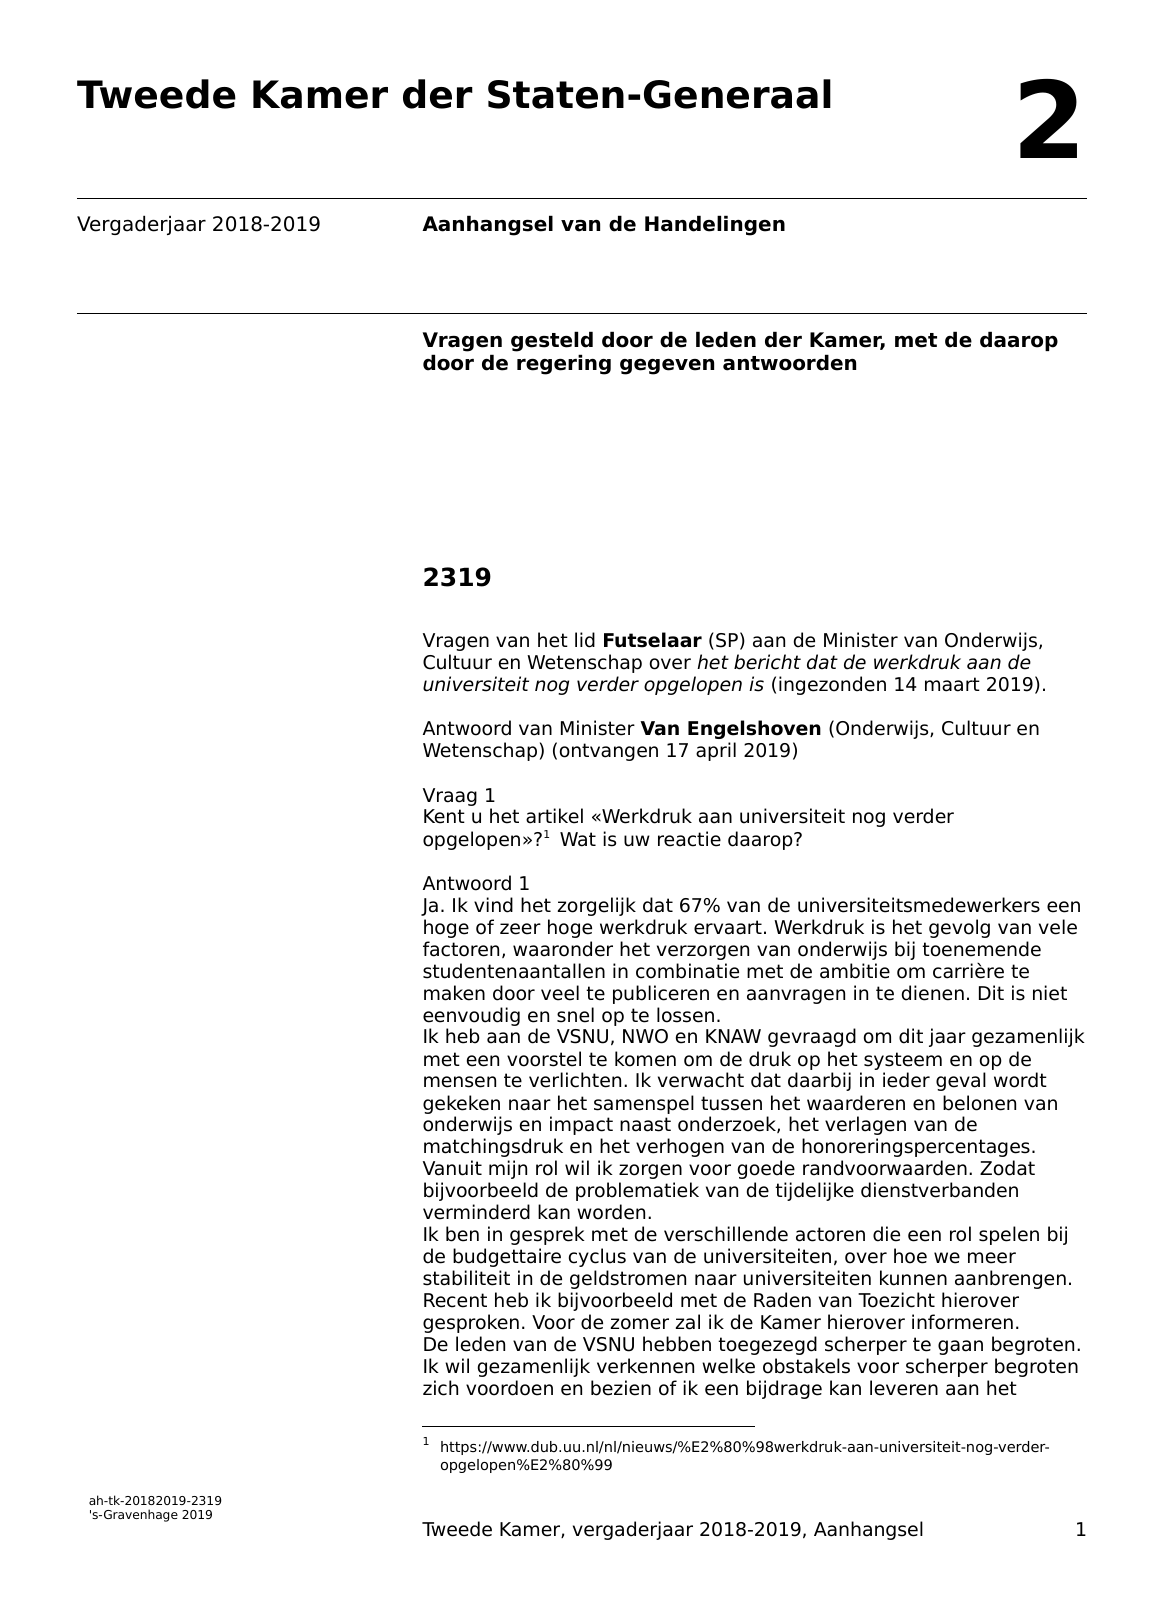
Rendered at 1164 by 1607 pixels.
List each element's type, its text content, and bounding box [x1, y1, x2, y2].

text Kent u het artikel «Werkdruk aan universiteit nog verder opgelopen»? Wat is uw reactie daarop? [422, 806, 1087, 850]
text Antwoord 1 [422, 873, 1087, 894]
text 2319 [422, 563, 1087, 592]
table_header 2 [886, 59, 1087, 198]
table_cell Vragen gesteld door de leden der Kamer, met de daarop door de regering gegeven antwoorden [422, 314, 1087, 375]
text Ik heb aan de VSNU, NWO en KNAW gevraagd om dit jaar gezamenlijk met een voorstel te komen om de druk op het systeem en op de mensen te verlichten. Ik verwacht dat daarbij in ieder geval wordt gekeken naar het samenspel tussen het waarderen en belonen van onderwijs en impact naast onderzoek, het verlagen van de matchingsdruk en het verhogen van de honoreringspercentages. [422, 1026, 1087, 1158]
table_cell Aanhangsel van de Handelingen [422, 199, 1087, 313]
text Antwoord van Minister Van Engelshoven (Onderwijs, Cultuur en Wetenschap) (ontvangen 17 april 2019) [422, 718, 1087, 762]
text Vanuit mijn rol wil ik zorgen voor goede randvoorwaarden. Zodat bijvoorbeeld de problematiek van de tijdelijke dienstverbanden verminderd kan worden. [422, 1158, 1087, 1224]
table_header Tweede Kamer der Staten-Generaal [77, 59, 886, 198]
text Vragen van het lid Futselaar (SP) aan de Minister van Onderwijs, Cultuur en Wetenschap over het bericht dat de werkdruk aan de universiteit nog verder opgelopen is (ingezonden 14 maart 2019). [422, 630, 1087, 696]
table_cell [77, 314, 422, 375]
text Ik ben in gesprek met de verschillende actoren die een rol spelen bij de budgettaire cyclus van de universiteiten, over hoe we meer stabiliteit in de geldstromen naar universiteiten kunnen aanbrengen. Recent heb ik bijvoorbeeld met de Raden van Toezicht hierover gesproken. Voor de zomer zal ik de Kamer hierover informeren. [422, 1224, 1087, 1334]
text https://www.dub.uu.nl/nl/nieuws/%E2%80%98werkdruk-aan-universiteit-nog-verder-opgelopen%E2%80%99 [422, 1435, 1087, 1474]
text 's-Gravenhage 2019 [88, 1508, 323, 1522]
text De leden van de VSNU hebben toegezegd scherper te gaan begroten. Ik wil gezamenlijk verkennen welke obstakels voor scherper begroten zich voordoen en bezien of ik een bijdrage kan leveren aan het [422, 1334, 1087, 1400]
text ah-tk-20182019-2319 [88, 1494, 323, 1508]
text Vraag 1 [422, 784, 1087, 806]
table_cell Vergaderjaar 2018-2019 [77, 199, 422, 313]
text Ja. Ik vind het zorgelijk dat 67% van de universiteitsmedewerkers een hoge of zeer hoge werkdruk ervaart. Werkdruk is het gevolg van vele factoren, waaronder het verzorgen van onderwijs bij toenemende studentenaantallen in combinatie met de ambitie om carrière te maken door veel te publiceren en aanvragen in te dienen. Dit is niet eenvoudig en snel op te lossen. [422, 894, 1087, 1026]
